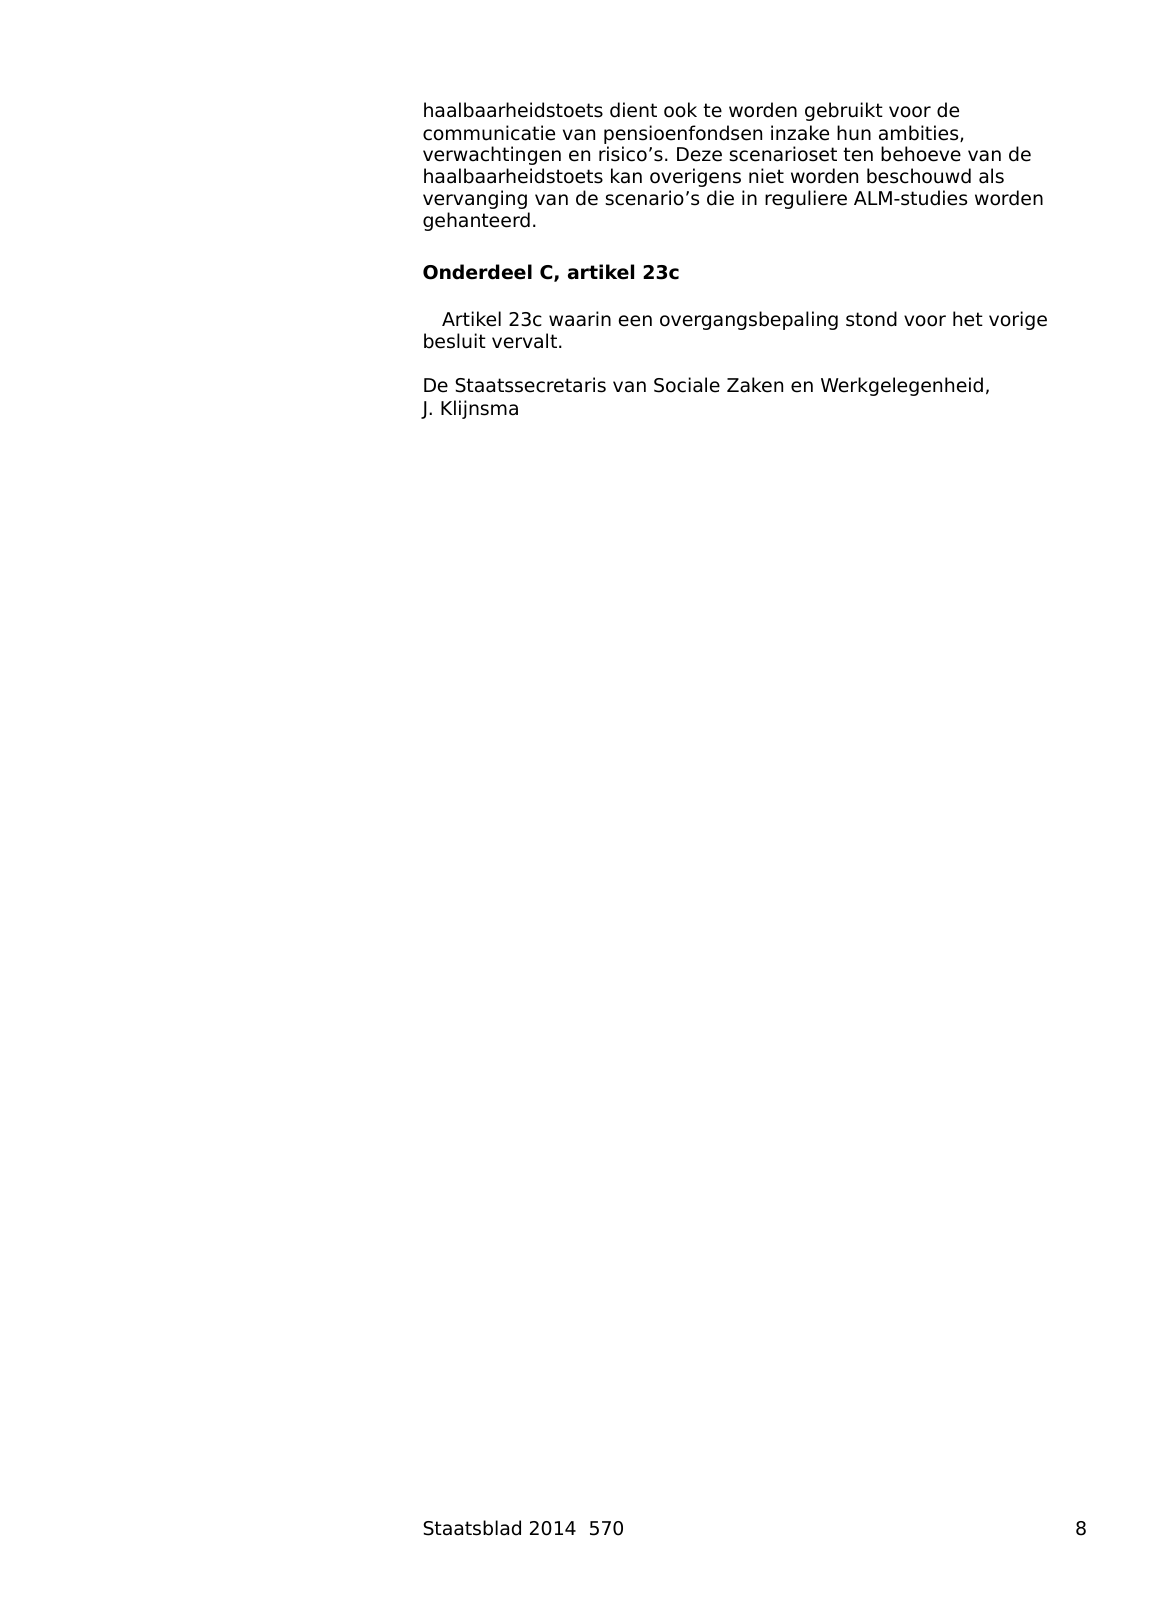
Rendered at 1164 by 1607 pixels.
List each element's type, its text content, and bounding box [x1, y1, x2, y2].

text haalbaarheidstoets dient ook te worden gebruikt voor de communicatie van pensioenfondsen inzake hun ambities, verwachtingen en risico’s. Deze scenarioset ten behoeve van de haalbaarheidstoets kan overigens niet worden beschouwd als vervanging van de scenario’s die in reguliere ALM-studies worden gehanteerd. [422, 100, 1087, 232]
subtitle Onderdeel C, artikel 23c [422, 262, 1087, 284]
text De Staatssecretaris van Sociale Zaken en Werkgelegenheid, J. Klijnsma [422, 375, 1087, 419]
text Artikel 23c waarin een overgangsbepaling stond voor het vorige besluit vervalt. [422, 309, 1087, 353]
